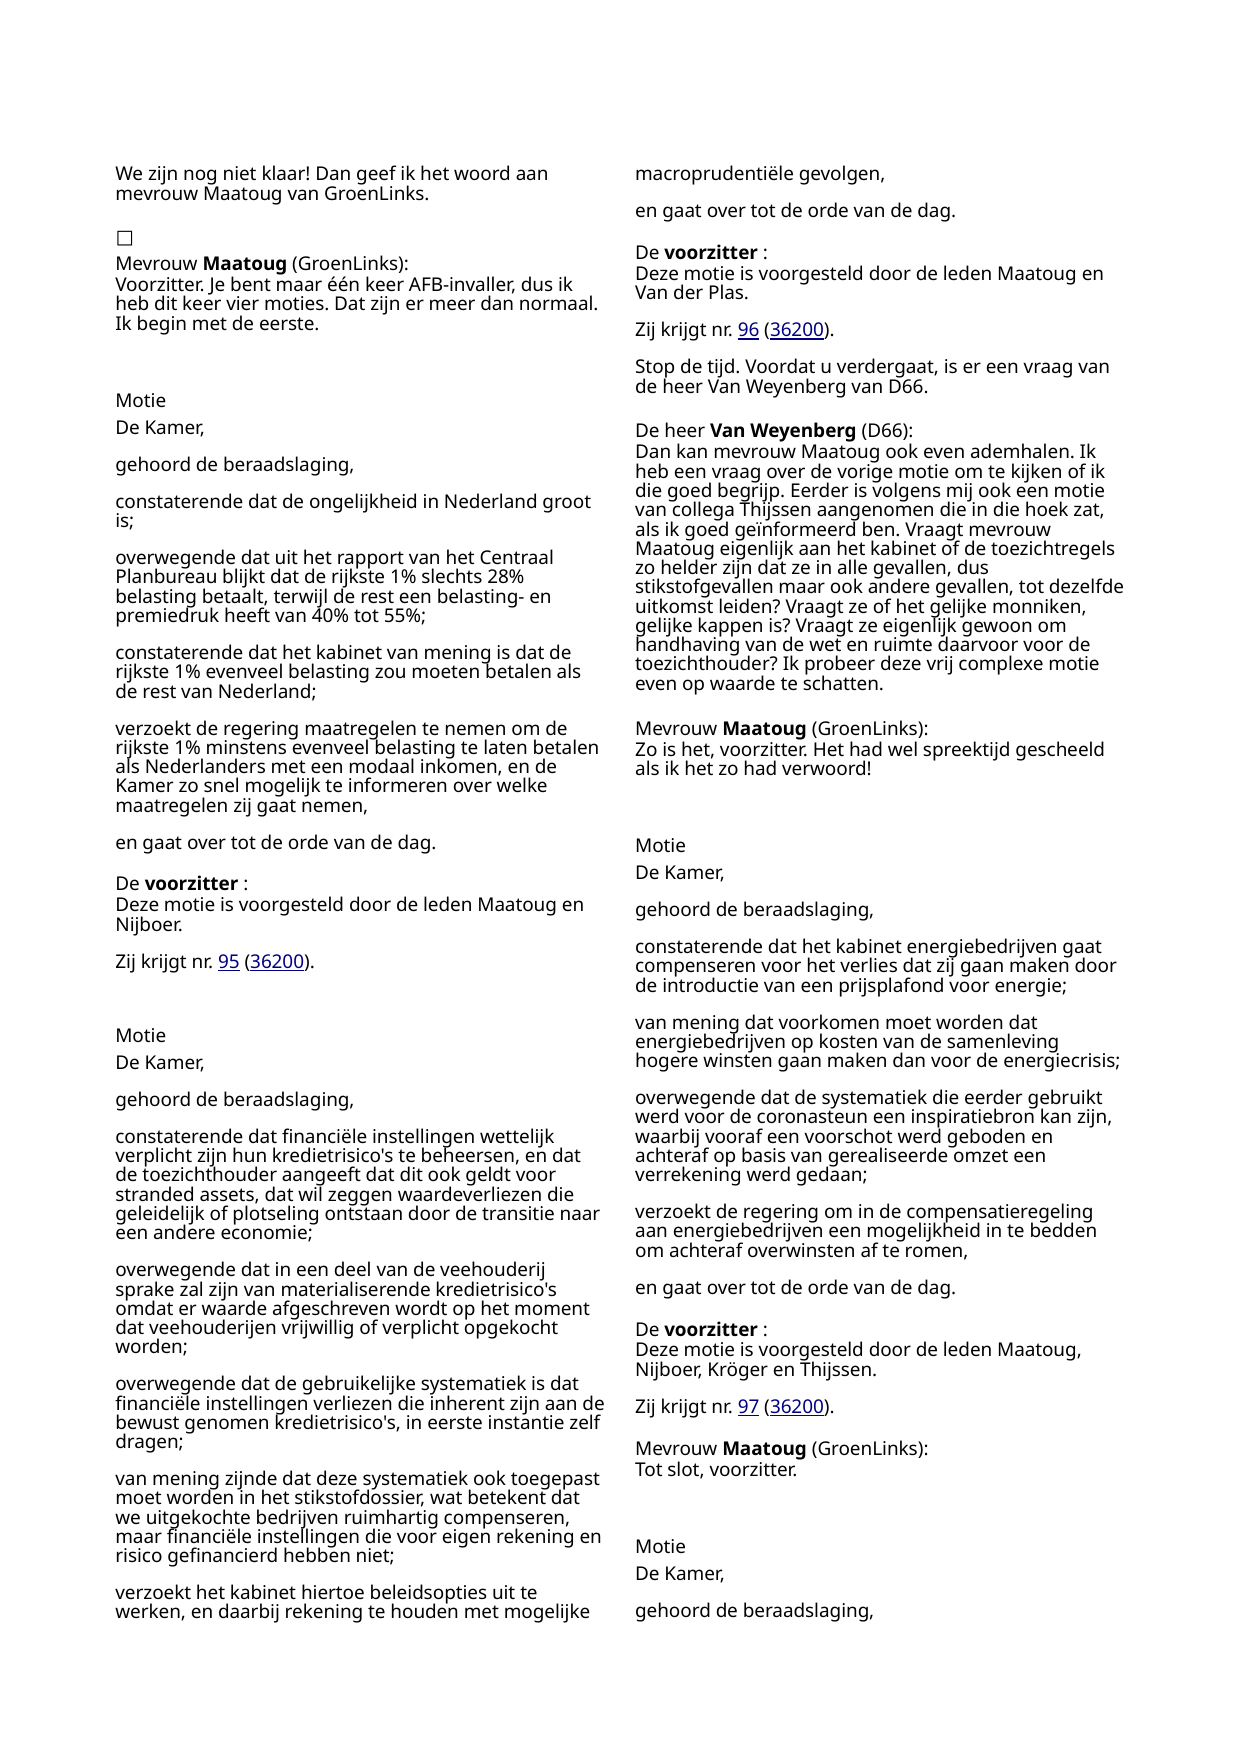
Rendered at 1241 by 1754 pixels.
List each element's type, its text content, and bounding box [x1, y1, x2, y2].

text Motie [115, 1022, 605, 1048]
text constaterende dat het kabinet van mening is dat de rijkste 1% evenveel belasting zou moeten betalen als de rest van Nederland; [115, 644, 605, 702]
text Deze motie is voorgesteld door de leden Maatoug, Nijboer, Kröger en Thijssen. [635, 1341, 1125, 1380]
text Tot slot, voorzitter. [635, 1461, 1125, 1480]
text Mevrouw Maatoug (GroenLinks): [635, 715, 1125, 741]
text De voorzitter : [635, 1316, 1125, 1341]
text constaterende dat financiële instellingen wettelijk verplicht zijn hun kredietrisico's te beheersen, en dat de toezichthouder aangeeft dat dit ook geldt voor stranded assets, dat wil zeggen waardeverliezen die geleidelijk of plotseling ontstaan door de transitie naar een andere economie; [115, 1128, 605, 1243]
text overwegende dat in een deel van de veehouderij sprake zal zijn van materialiserende kredietrisico's omdat er waarde afgeschreven wordt op het moment dat veehouderijen vrijwillig of verplicht opgekocht worden; [115, 1261, 605, 1358]
text De voorzitter : [635, 239, 1125, 265]
text De Kamer, [635, 864, 1125, 883]
text gehoord de beraadslaging, [635, 901, 1125, 920]
text verzoekt het kabinet hiertoe beleidsopties uit te werken, en daarbij rekening te houden met mogelijke [115, 1584, 605, 1623]
text ⬜ [115, 225, 605, 250]
text De voorzitter : [115, 871, 605, 896]
text Zo is het, voorzitter. Het had wel spreektijd gescheeld als ik het zo had verwoord! [635, 741, 1125, 779]
text Motie [635, 1533, 1125, 1559]
text en gaat over tot de orde van de dag. [635, 1279, 1125, 1298]
text Motie [635, 832, 1125, 858]
text Mevrouw Maatoug (GroenLinks): [635, 1435, 1125, 1461]
text van mening zijnde dat deze systematiek ook toegepast moet worden in het stikstofdossier, wat betekent dat we uitgekochte bedrijven ruimhartig compenseren, maar financiële instellingen die voor eigen rekening en risico gefinancierd hebben niet; [115, 1470, 605, 1566]
text en gaat over tot de orde van de dag. [635, 202, 1125, 222]
text overwegende dat uit het rapport van het Centraal Planbureau blijkt dat de rijkste 1% slechts 28% belasting betaalt, terwijl de rest een belasting- en premiedruk heeft van 40% tot 55%; [115, 549, 605, 626]
text van mening dat voorkomen moet worden dat energiebedrijven op kosten van de samenleving hogere winsten gaan maken dan voor de energiecrisis; [635, 1014, 1125, 1071]
text De Kamer, [635, 1565, 1125, 1584]
text constaterende dat het kabinet energiebedrijven gaat compenseren voor het verlies dat zij gaan maken door de introductie van een prijsplafond voor energie; [635, 938, 1125, 996]
text gehoord de beraadslaging, [635, 1602, 1125, 1621]
text Motie [115, 387, 605, 413]
text De heer Van Weyenberg (D66): [635, 418, 1125, 443]
text We zijn nog niet klaar! Dan geef ik het woord aan mevrouw Maatoug van GroenLinks. [115, 165, 605, 204]
text constaterende dat de ongelijkheid in Nederland groot is; [115, 493, 605, 532]
text macroprudentiële gevolgen, [635, 165, 1125, 184]
text overwegende dat de gebruikelijke systematiek is dat financiële instellingen verliezen die inherent zijn aan de bewust genomen kredietrisico's, in eerste instantie zelf dragen; [115, 1375, 605, 1452]
text verzoekt de regering maatregelen te nemen om de rijkste 1% minstens evenveel belasting te laten betalen als Nederlanders met een modaal inkomen, en de Kamer zo snel mogelijk te informeren over welke maatregelen zij gaat nemen, [115, 719, 605, 816]
text gehoord de beraadslaging, [115, 456, 605, 475]
text overwegende dat de systematiek die eerder gebruikt werd voor de coronasteun een inspiratiebron kan zijn, waarbij vooraf een voorschot werd geboden en achteraf op basis van gerealiseerde omzet een verrekening werd gedaan; [635, 1089, 1125, 1186]
text Deze motie is voorgesteld door de leden Maatoug en Van der Plas. [635, 265, 1125, 303]
text gehoord de beraadslaging, [115, 1091, 605, 1110]
text De Kamer, [115, 419, 605, 438]
text Deze motie is voorgesteld door de leden Maatoug en Nijboer. [115, 896, 605, 935]
text en gaat over tot de orde van de dag. [115, 834, 605, 853]
text De Kamer, [115, 1054, 605, 1073]
text Stop de tijd. Voordat u verdergaat, is er een vraag van de heer Van Weyenberg van D66. [635, 358, 1125, 397]
text Zij krijgt nr. 95 (36200). [115, 953, 605, 972]
text Dan kan mevrouw Maatoug ook even ademhalen. Ik heb een vraag over de vorige motie om te kijken of ik die goed begrijp. Eerder is volgens mij ook een motie van collega Thijssen aangenomen die in die hoek zat, als ik goed geïnformeerd ben. Vraagt mevrouw Maatoug eigenlijk aan het kabinet of de toezichtregels zo helder zijn dat ze in alle gevallen, dus stikstofgevallen maar ook andere gevallen, tot dezelfde uitkomst leiden? Vraagt ze of het gelijke monniken, gelijke kappen is? Vraagt ze eigenlijk gewoon om handhaving van de wet en ruimte daarvoor voor de toezichthouder? Ik probeer deze vrij complexe motie even op waarde te schatten. [635, 443, 1125, 694]
text Zij krijgt nr. 97 (36200). [635, 1398, 1125, 1417]
text Mevrouw Maatoug (GroenLinks): [115, 250, 605, 276]
text Zij krijgt nr. 96 (36200). [635, 321, 1125, 341]
text verzoekt de regering om in de compensatieregeling aan energiebedrijven een mogelijkheid in te bedden om achteraf overwinsten af te romen, [635, 1203, 1125, 1261]
text Voorzitter. Je bent maar één keer AFB-invaller, dus ik heb dit keer vier moties. Dat zijn er meer dan normaal. Ik begin met de eerste. [115, 276, 605, 334]
